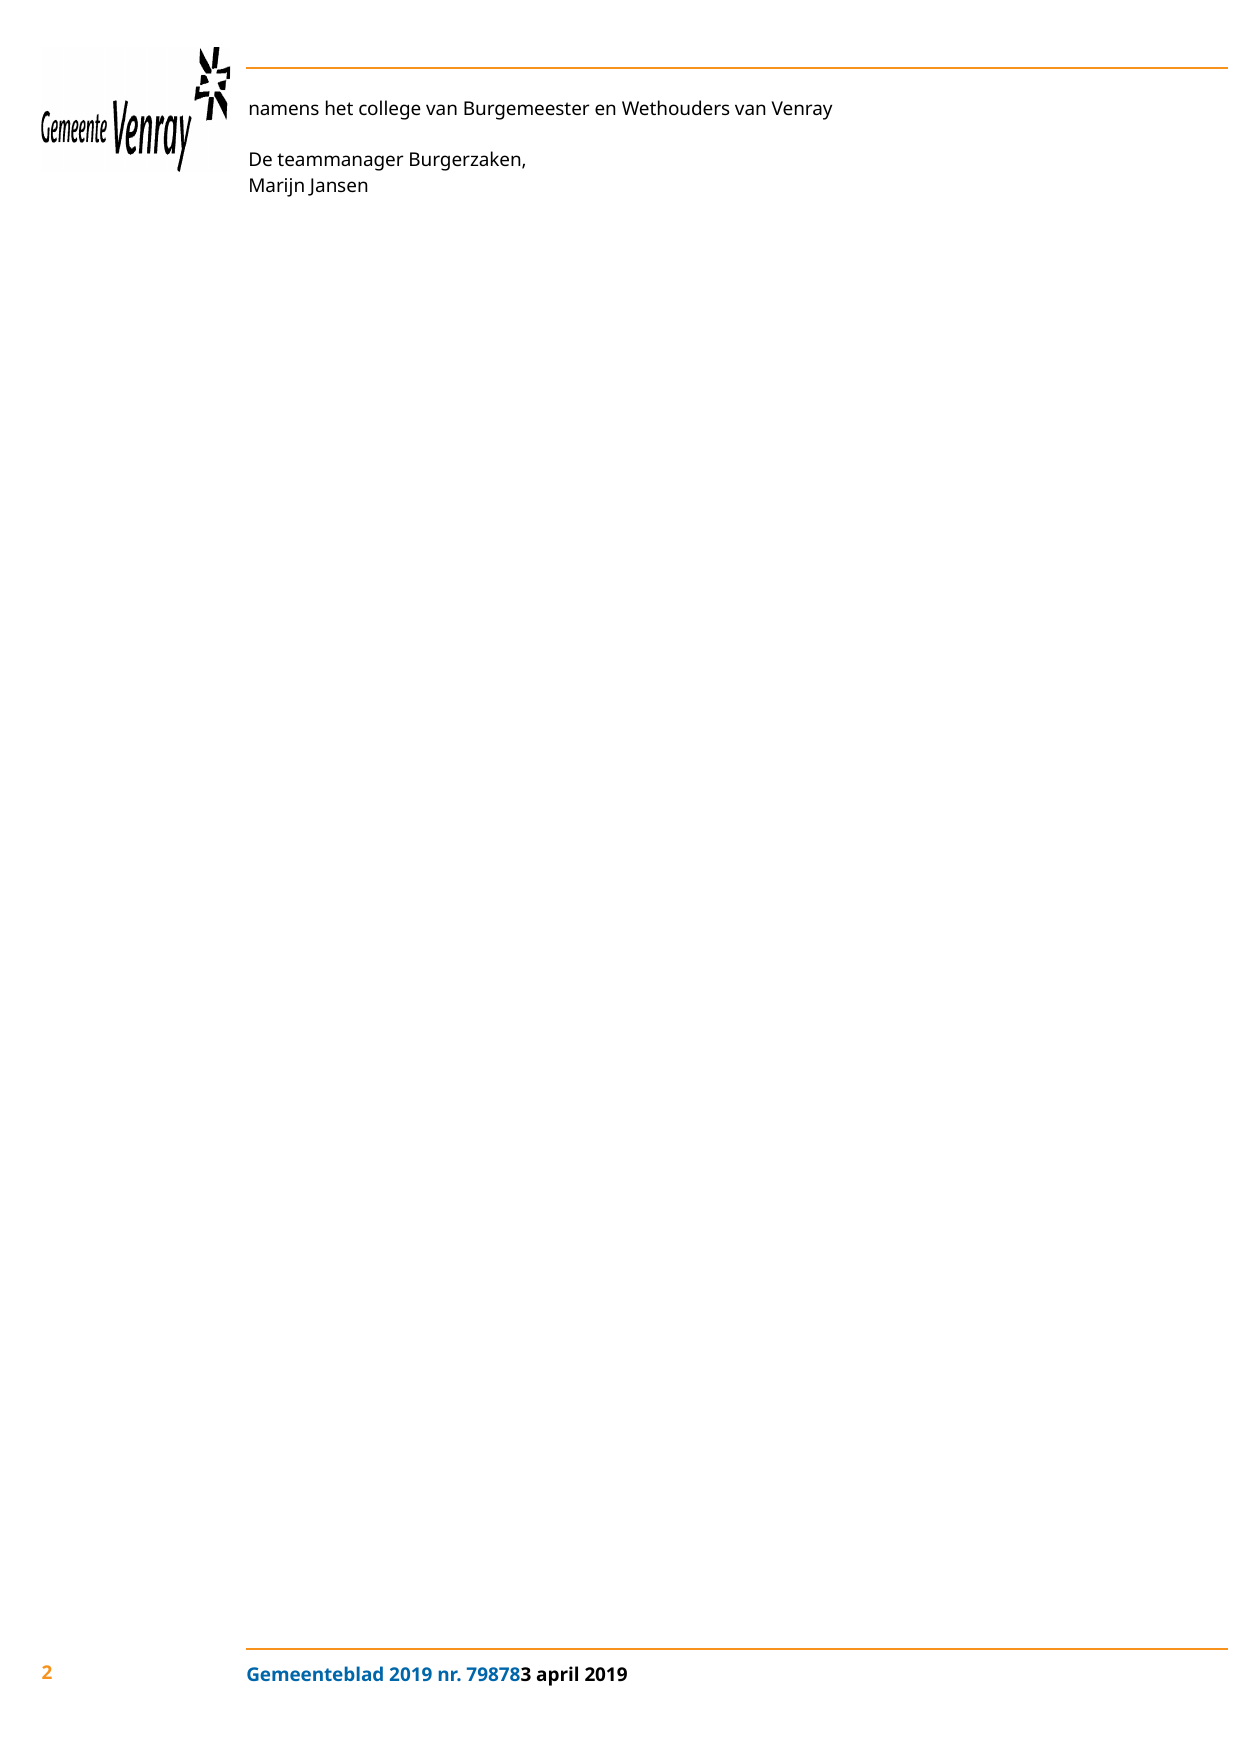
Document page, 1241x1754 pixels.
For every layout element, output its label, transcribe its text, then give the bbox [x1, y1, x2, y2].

picture [41, 47, 231, 172]
text namens het college van Burgemeester en Wethouders van Venray [248, 95, 1152, 121]
text Marijn Jansen [248, 172, 1152, 198]
text De teammanager Burgerzaken, [248, 146, 1152, 172]
